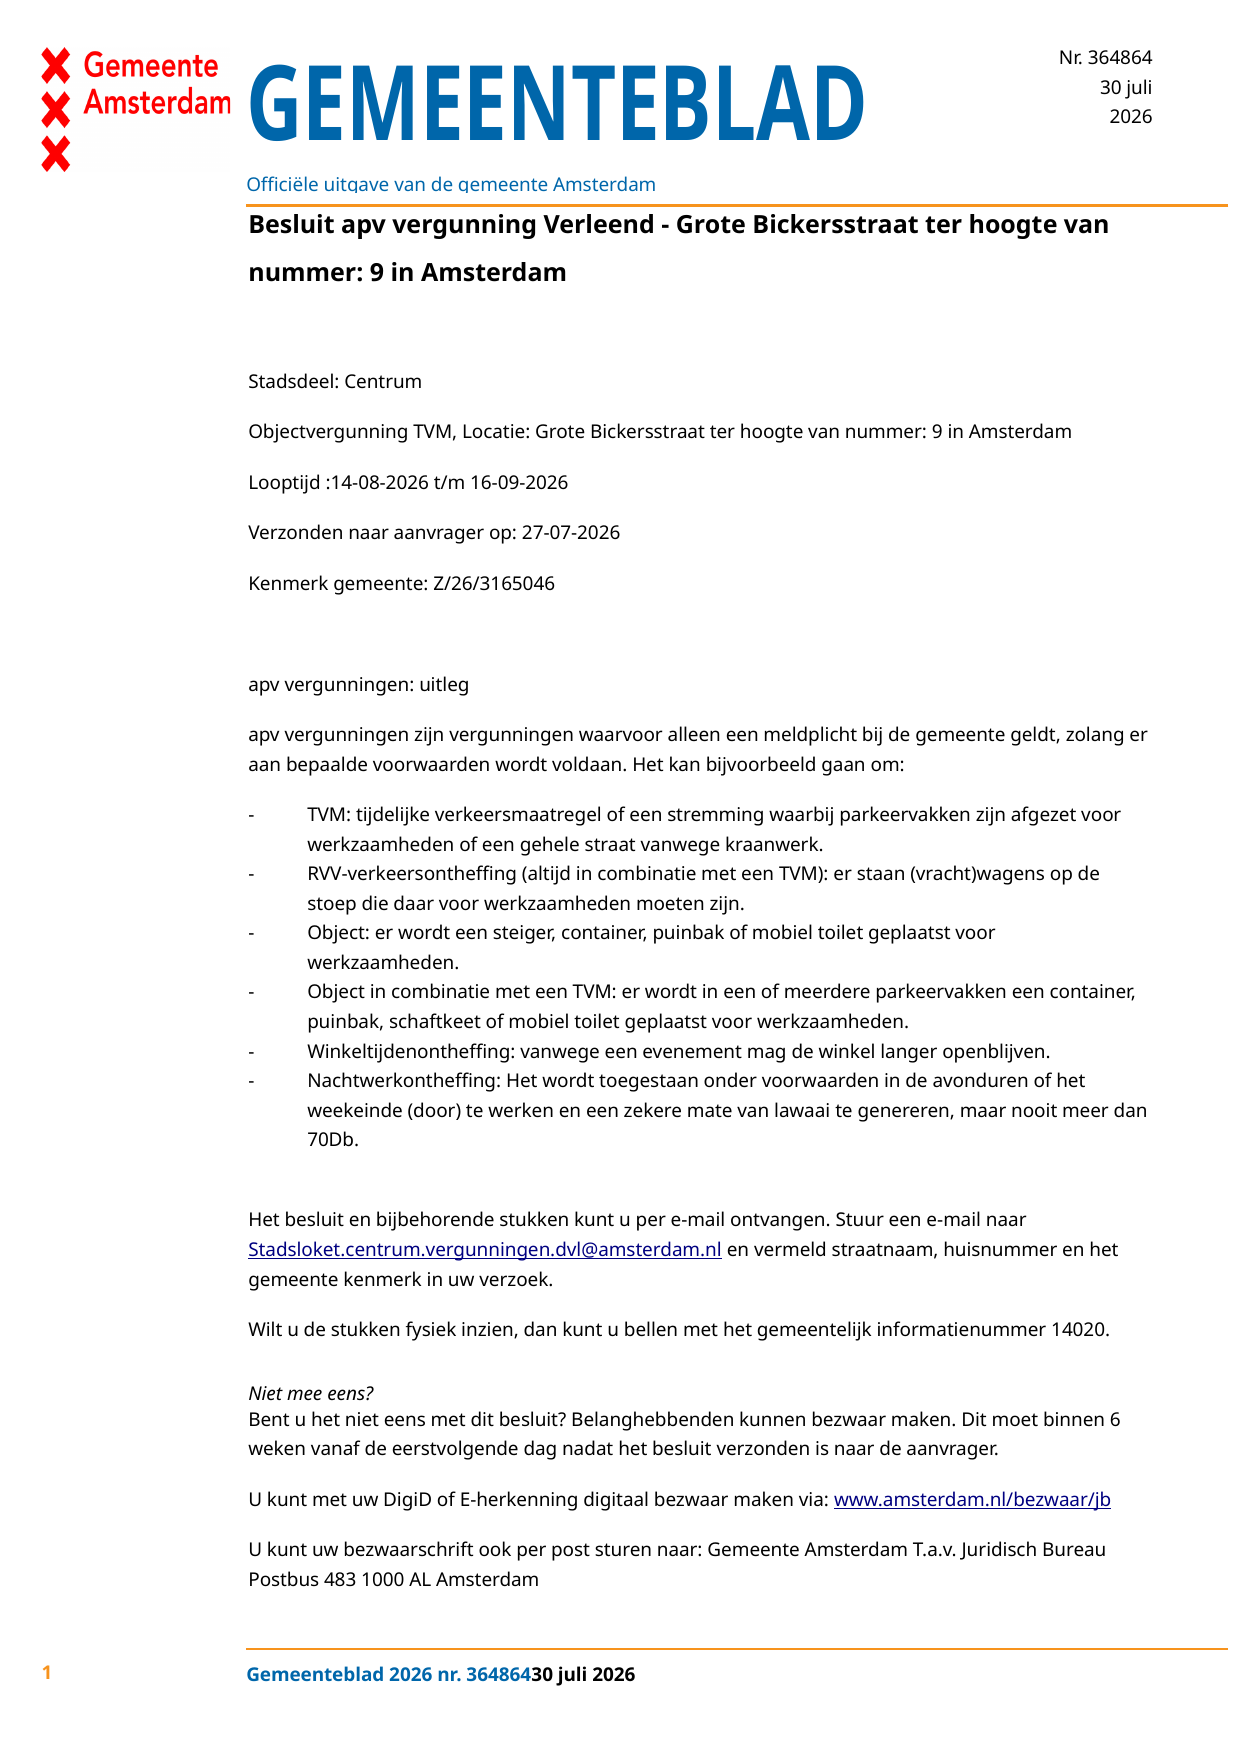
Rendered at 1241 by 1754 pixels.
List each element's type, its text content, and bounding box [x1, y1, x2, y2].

text U kunt met uw DigiD of E-herkenning digitaal bezwaar maken via: www.amsterdam.nl/bezwaar/jb [248, 1486, 1152, 1512]
list Winkeltijdenontheffing: vanwege een evenement mag de winkel langer openblijven. [248, 1038, 1152, 1064]
text Stadsdeel: Centrum [248, 368, 1152, 394]
text Kenmerk gemeente: Z/26/3165046 [248, 570, 1152, 596]
text apv vergunningen zijn vergunningen waarvoor alleen een meldplicht bij de gemeente geldt, zolang er aan bepaalde voorwaarden wordt voldaan. Het kan bijvoorbeeld gaan om: [248, 721, 1152, 777]
text U kunt uw bezwaarschrift ook per post sturen naar: Gemeente Amsterdam T.a.v. Juridisch Bureau Postbus 483 1000 AL Amsterdam [248, 1536, 1152, 1592]
text Objectvergunning TVM, Locatie: Grote Bickersstraat ter hoogte van nummer: 9 in Amsterdam [248, 419, 1152, 444]
list Nachtwerkontheffing: Het wordt toegestaan onder voorwaarden in de avonduren of het weekeinde (door) te werken en een zekere mate van lawaai te genereren, maar nooit meer dan 70Db. [248, 1067, 1152, 1152]
text Niet mee eens? [248, 1380, 1152, 1406]
list Object: er wordt een steiger, container, puinbak of mobiel toilet geplaatst voor werkzaamheden. [248, 919, 1152, 975]
text Looptijd :14-08-2026 t/m 16-09-2026 [248, 469, 1152, 495]
picture [41, 47, 231, 172]
list RVV-verkeersontheffing (altijd in combinatie met een TVM): er staan (vracht)wagens op de stoep die daar voor werkzaamheden moeten zijn. [248, 860, 1152, 916]
list TVM: tijdelijke verkeersmaatregel of een stremming waarbij parkeervakken zijn afgezet voor werkzaamheden of een gehele straat vanwege kraanwerk. [248, 801, 1152, 857]
text Wilt u de stukken fysiek inzien, dan kunt u bellen met het gemeentelijk informatienummer 14020. [248, 1316, 1152, 1342]
list Object in combinatie met een TVM: er wordt in een of meerdere parkeervakken een container, puinbak, schaftkeet of mobiel toilet geplaatst voor werkzaamheden. [248, 979, 1152, 1034]
text Het besluit en bijbehorende stukken kunt u per e-mail ontvangen. Stuur een e-mail naar Stadsloket.centrum.vergunningen.dvl@amsterdam.nl en vermeld straatnaam, huisnummer en het gemeente kenmerk in uw verzoek. [248, 1207, 1152, 1292]
text apv vergunningen: uitleg [248, 671, 1152, 697]
text Bent u het niet eens met dit besluit? Belanghebbenden kunnen bezwaar maken. Dit moet binnen 6 weken vanaf de eerstvolgende dag nadat het besluit verzonden is naar de aanvrager. [248, 1406, 1152, 1461]
text Besluit apv vergunning Verleend - Grote Bickersstraat ter hoogte van nummer: 9 in Amsterdam [248, 207, 1152, 288]
text Verzonden naar aanvrager op: 27-07-2026 [248, 519, 1152, 545]
